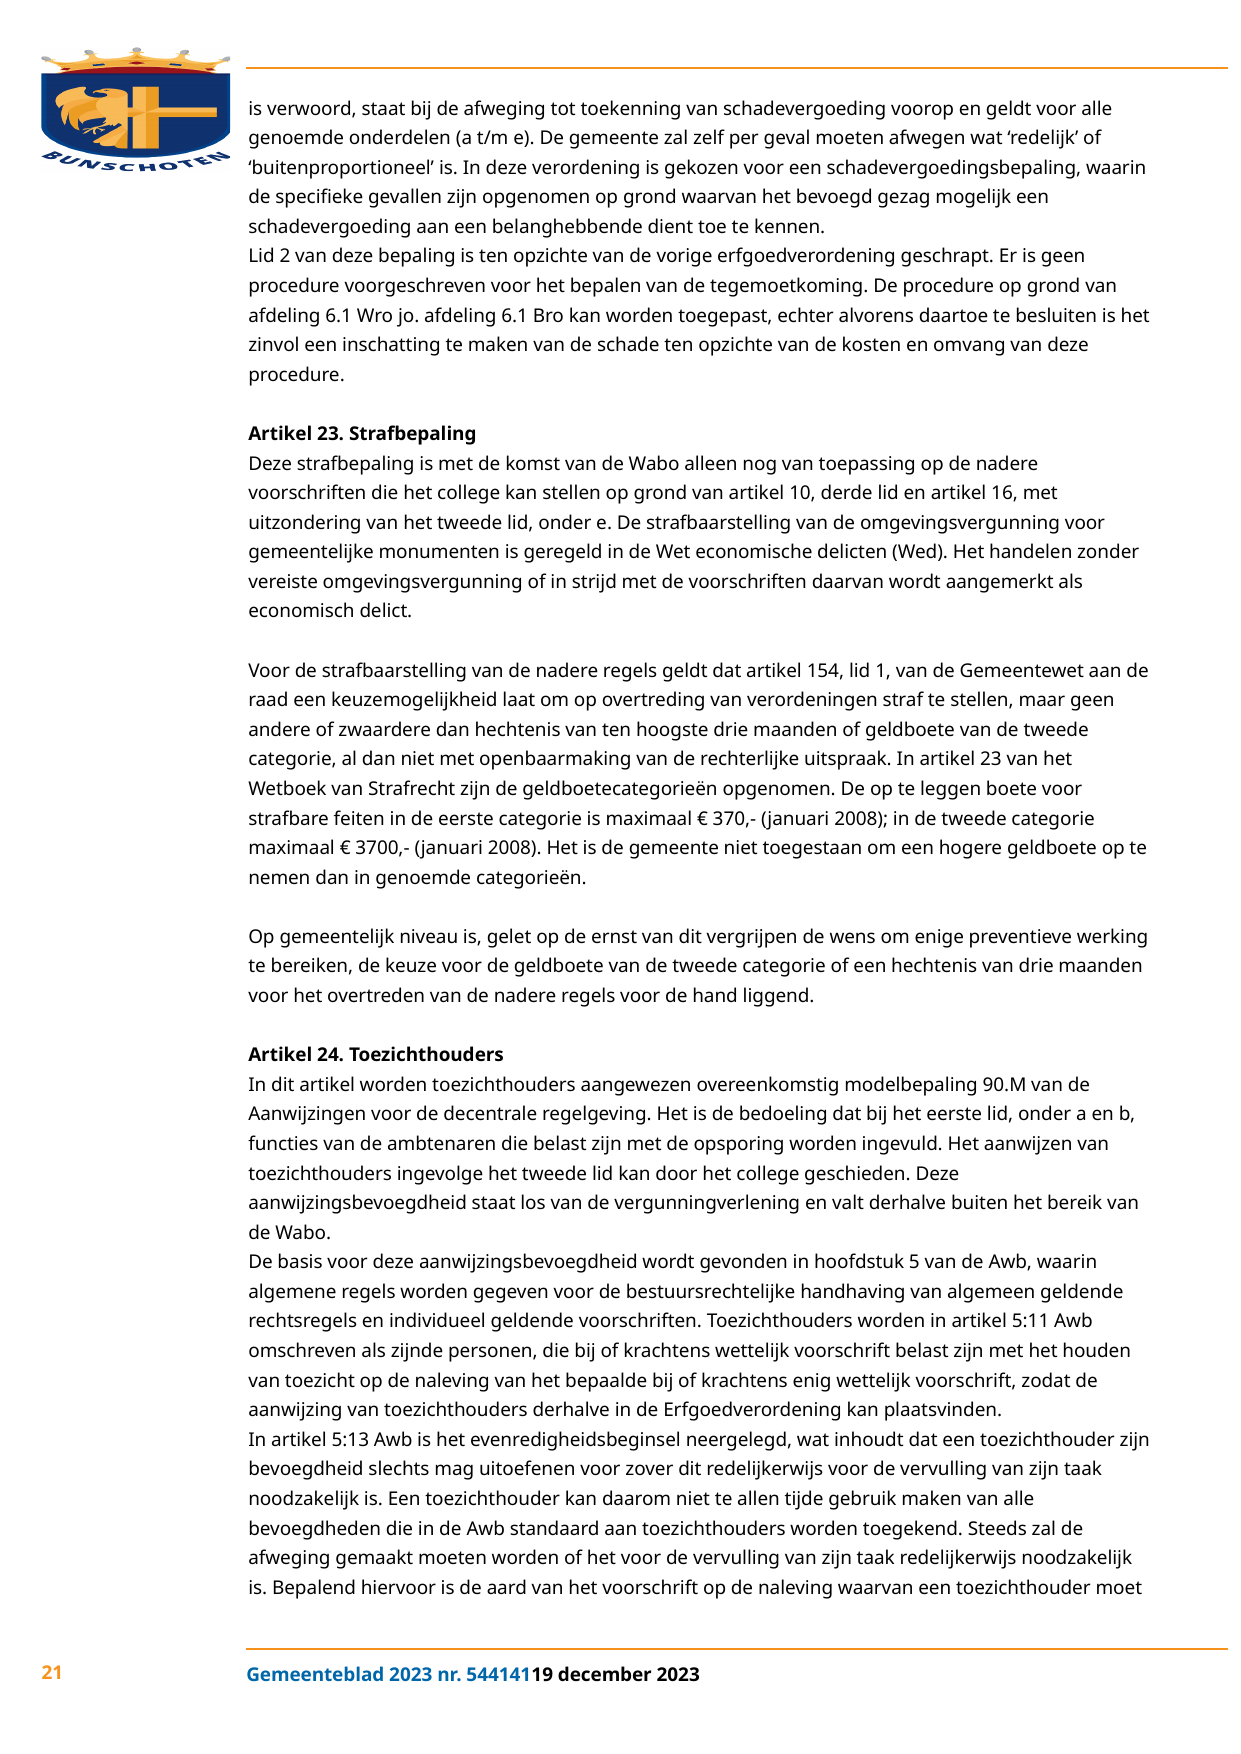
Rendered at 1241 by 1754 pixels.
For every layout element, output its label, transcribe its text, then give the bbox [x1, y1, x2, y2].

text Voor de strafbaarstelling van de nadere regels geldt dat artikel 154, lid 1, van de Gemeentewet aan de raad een keuzemogelijkheid laat om op overtreding van verordeningen straf te stellen, maar geen andere of zwaardere dan hechtenis van ten hoogste drie maanden of geldboete van de tweede categorie, al dan niet met openbaarmaking van de rechterlijke uitspraak. In artikel 23 van het Wetboek van Strafrecht zijn de geldboetecategorieën opgenomen. De op te leggen boete voor strafbare feiten in de eerste categorie is maximaal € 370,- (januari 2008); in de tweede categorie maximaal € 3700,- (januari 2008). Het is de gemeente niet toegestaan om een hogere geldboete op te nemen dan in genoemde categorieën. [248, 657, 1152, 890]
picture [41, 47, 231, 172]
text Lid 2 van deze bepaling is ten opzichte van de vorige erfgoedverordening geschrapt. Er is geen procedure voorgeschreven voor het bepalen van de tegemoetkoming. De procedure op grond van afdeling 6.1 Wro jo. afdeling 6.1 Bro kan worden toegepast, echter alvorens daartoe te besluiten is het zinvol een inschatting te maken van de schade ten opzichte van de kosten en omvang van deze procedure. [248, 243, 1152, 387]
text In artikel 5:13 Awb is het evenredigheidsbeginsel neergelegd, wat inhoudt dat een toezichthouder zijn bevoegdheid slechts mag uitoefenen voor zover dit redelijkerwijs voor de vervulling van zijn taak noodzakelijk is. Een toezichthouder kan daarom niet te allen tijde gebruik maken van alle bevoegdheden die in de Awb standaard aan toezichthouders worden toegekend. Steeds zal de afweging gemaakt moeten worden of het voor de vervulling van zijn taak redelijkerwijs noodzakelijk is. Bepalend hiervoor is de aard van het voorschrift op de naleving waarvan een toezichthouder moet [248, 1426, 1152, 1600]
text De basis voor deze aanwijzingsbevoegdheid wordt gevonden in hoofdstuk 5 van de Awb, waarin algemene regels worden gegeven voor de bestuursrechtelijke handhaving van algemeen geldende rechtsregels en individueel geldende voorschriften. Toezichthouders worden in artikel 5:11 Awb omschreven als zijnde personen, die bij of krachtens wettelijk voorschrift belast zijn met het houden van toezicht op de naleving van het bepaalde bij of krachtens enig wettelijk voorschrift, zodat de aanwijzing van toezichthouders derhalve in de Erfgoedverordening kan plaatsvinden. [248, 1248, 1152, 1422]
text is verwoord, staat bij de afweging tot toekenning van schadevergoeding voorop en geldt voor alle genoemde onderdelen (a t/m e). De gemeente zal zelf per geval moeten afwegen wat ‘redelijk’ of ‘buitenproportioneel’ is. In deze verordening is gekozen voor een schadevergoedingsbepaling, waarin de specifieke gevallen zijn opgenomen op grond waarvan het bevoegd gezag mogelijk een schadevergoeding aan een belanghebbende dient toe te kennen. [248, 95, 1152, 239]
text Deze strafbepaling is met de komst van de Wabo alleen nog van toepassing op de nadere voorschriften die het college kan stellen op grond van artikel 10, derde lid en artikel 16, met uitzondering van het tweede lid, onder e. De strafbaarstelling van de omgevingsvergunning voor gemeentelijke monumenten is geregeld in de Wet economische delicten (Wed). Het handelen zonder vereiste omgevingsvergunning of in strijd met de voorschriften daarvan wordt aangemerkt als economisch delict. [248, 450, 1152, 623]
text Op gemeentelijk niveau is, gelet op de ernst van dit vergrijpen de wens om enige preventieve werking te bereiken, de keuze voor de geldboete van de tweede categorie of een hechtenis van drie maanden voor het overtreden van de nadere regels voor de hand liggend. [248, 923, 1152, 1008]
text In dit artikel worden toezichthouders aangewezen overeenkomstig modelbepaling 90.M van de Aanwijzingen voor de decentrale regelgeving. Het is de bedoeling dat bij het eerste lid, onder a en b, functies van de ambtenaren die belast zijn met de opsporing worden ingevuld. Het aanwijzen van toezichthouders ingevolge het tweede lid kan door het college geschieden. Deze aanwijzingsbevoegdheid staat los van de vergunningverlening en valt derhalve buiten het bereik van de Wabo. [248, 1071, 1152, 1245]
text Artikel 23. Strafbepaling [248, 420, 1152, 446]
text Artikel 24. Toezichthouders [248, 1041, 1152, 1067]
